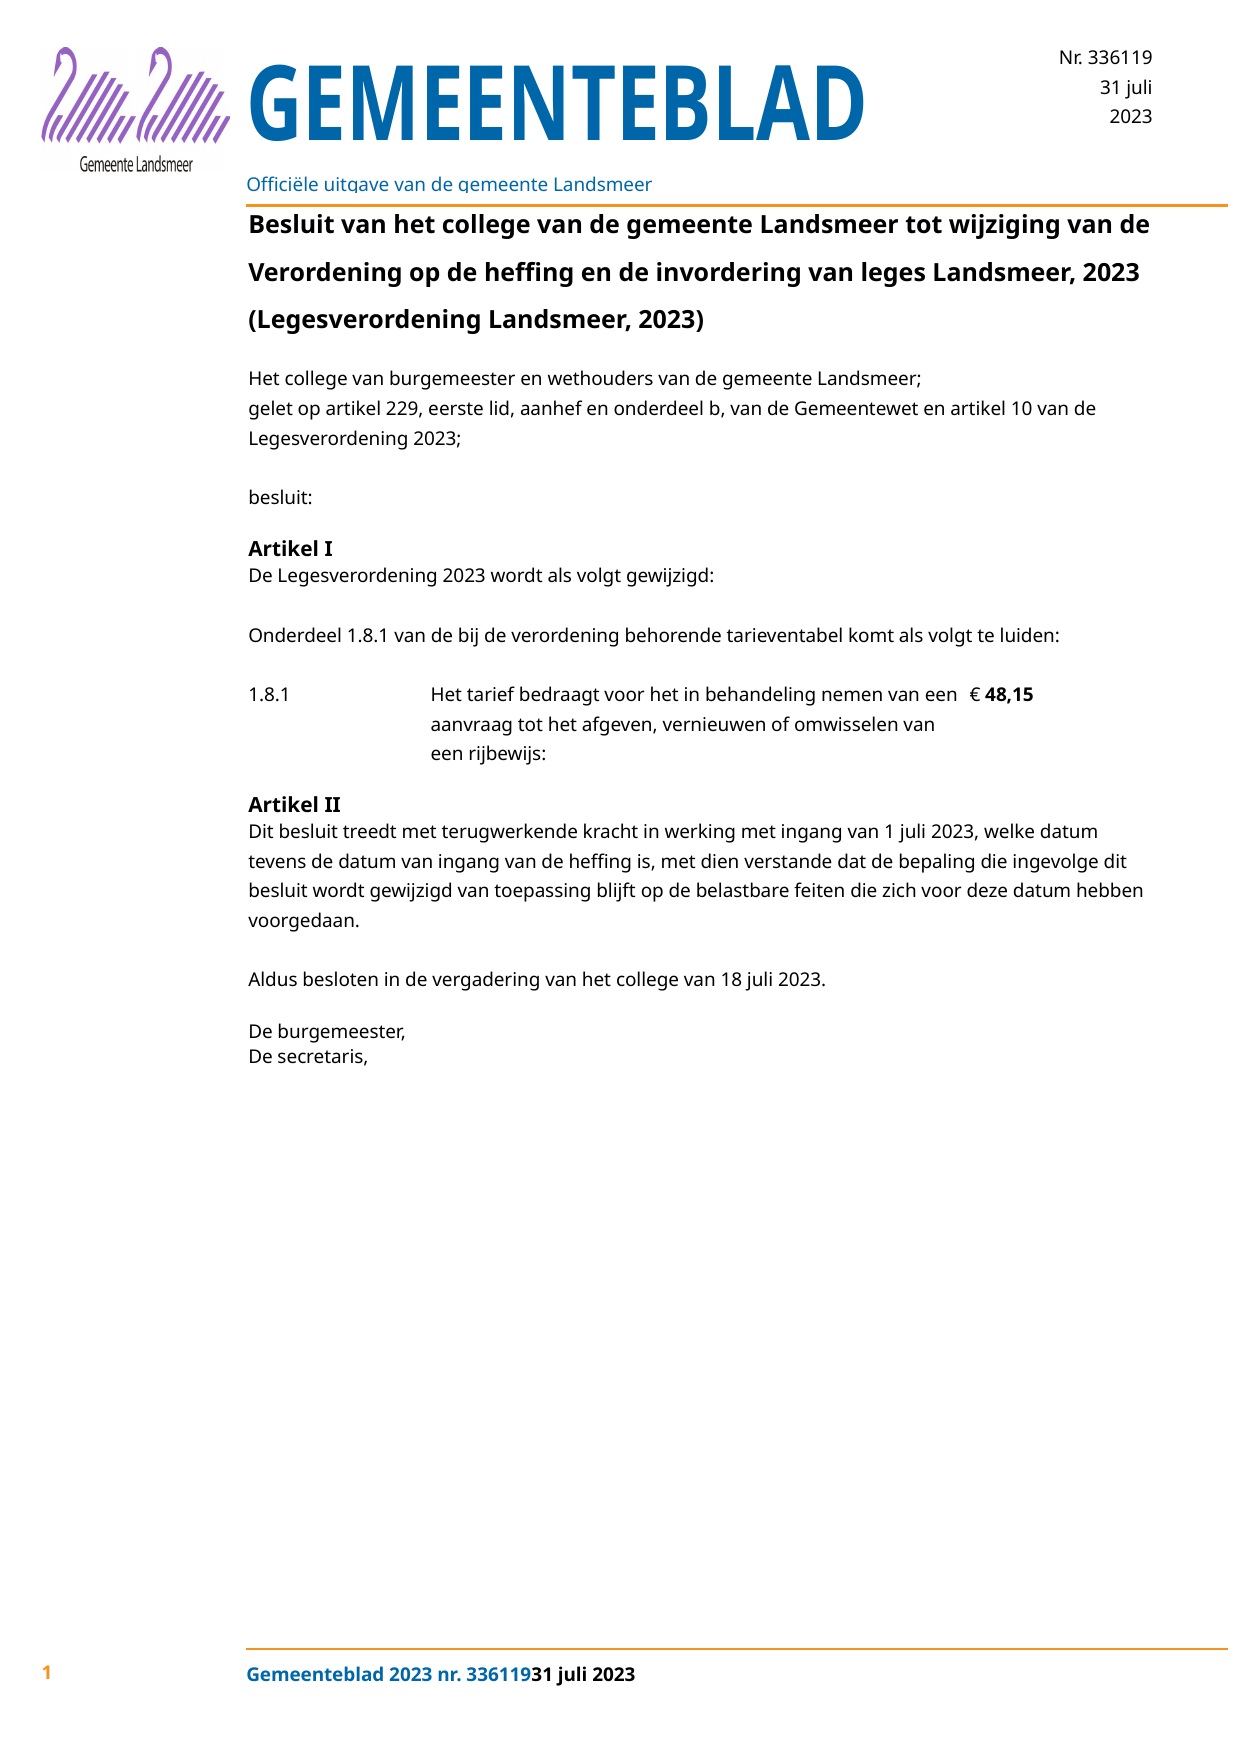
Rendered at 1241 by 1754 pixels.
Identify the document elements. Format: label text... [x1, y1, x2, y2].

text Artikel II [248, 790, 1152, 818]
picture [41, 47, 231, 172]
text De secretaris, [248, 1044, 1152, 1069]
text Onderdeel 1.8.1 van de bij de verordening behorende tarieventabel komt als volgt te luiden: [248, 622, 1152, 648]
text Dit besluit treedt met terugwerkende kracht in werking met ingang van 1 juli 2023, welke datum tevens de datum van ingang van de heffing is, met dien verstande dat de bepaling die ingevolge dit besluit wordt gewijzigd van toepassing blijft op de belastbare feiten die zich voor deze datum hebben voorgedaan. [248, 818, 1152, 933]
text Artikel I [248, 534, 1152, 563]
text Het college van burgemeester en wethouders van de gemeente Landsmeer; [248, 366, 1152, 391]
table_header Het tarief bedraagt voor het in behandeling nemen van een aanvraag tot het afgeven, vernieuwen of omwisselen van een rijbewijs: [430, 681, 969, 766]
text Besluit van het college van de gemeente Landsmeer tot wijziging van de Verordening op de heffing en de invordering van leges Landsmeer, 2023 (Legesverordening Landsmeer, 2023) [248, 207, 1152, 336]
text gelet op artikel 229, eerste lid, aanhef en onderdeel b, van de Gemeentewet en artikel 10 van de Legesverordening 2023; [248, 395, 1152, 450]
text De Legesverordening 2023 wordt als volgt gewijzigd: [248, 563, 1152, 588]
text besluit: [248, 484, 1152, 509]
text Aldus besloten in de vergadering van het college van 18 juli 2023. [248, 966, 1152, 992]
table_header 1.8.1 [248, 681, 430, 766]
table_header € 48,15 [969, 681, 1152, 766]
text De burgemeester, [248, 1018, 1152, 1044]
